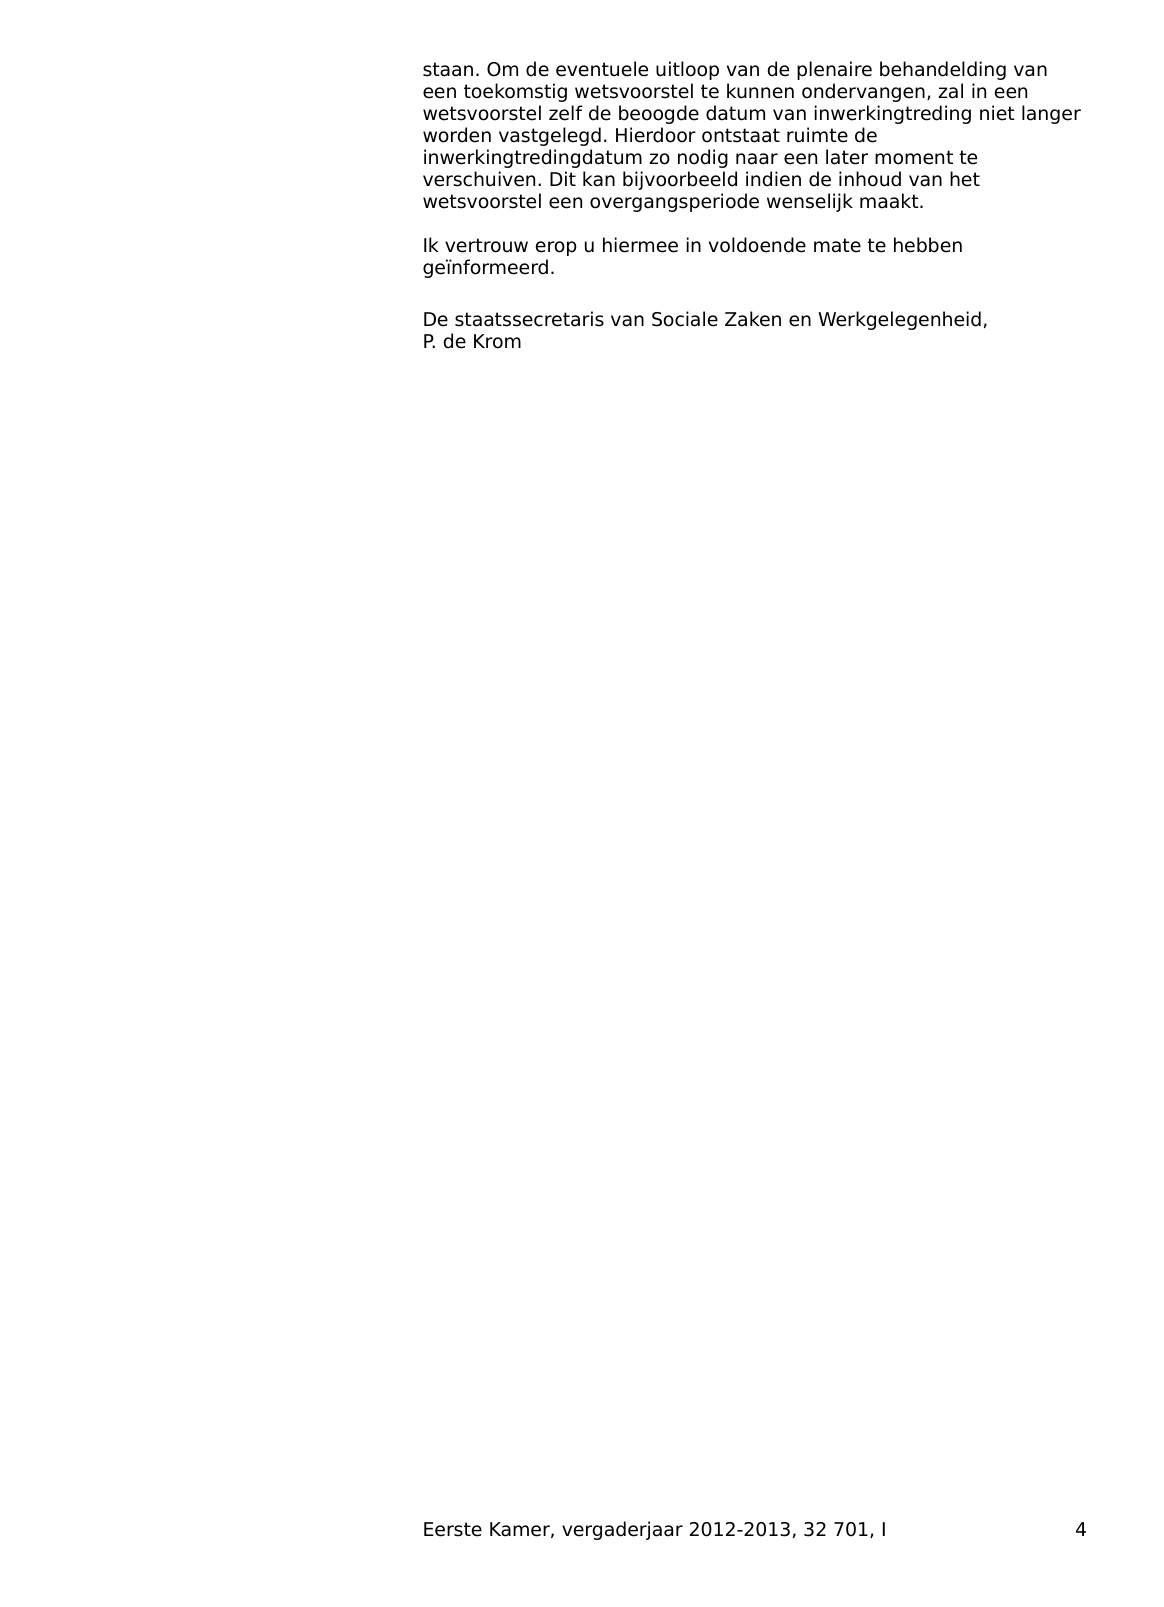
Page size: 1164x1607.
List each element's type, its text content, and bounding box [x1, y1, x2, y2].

text staan. Om de eventuele uitloop van de plenaire behandelding van een toekomstig wetsvoorstel te kunnen ondervangen, zal in een wetsvoorstel zelf de beoogde datum van inwerkingtreding niet langer worden vastgelegd. Hierdoor ontstaat ruimte de inwerkingtredingdatum zo nodig naar een later moment te verschuiven. Dit kan bijvoorbeeld indien de inhoud van het wetsvoorstel een overgangsperiode wenselijk maakt. [422, 59, 1087, 213]
text De staatssecretaris van Sociale Zaken en Werkgelegenheid, P. de Krom [422, 309, 1087, 353]
text Ik vertrouw erop u hiermee in voldoende mate te hebben geïnformeerd. [422, 235, 1087, 279]
